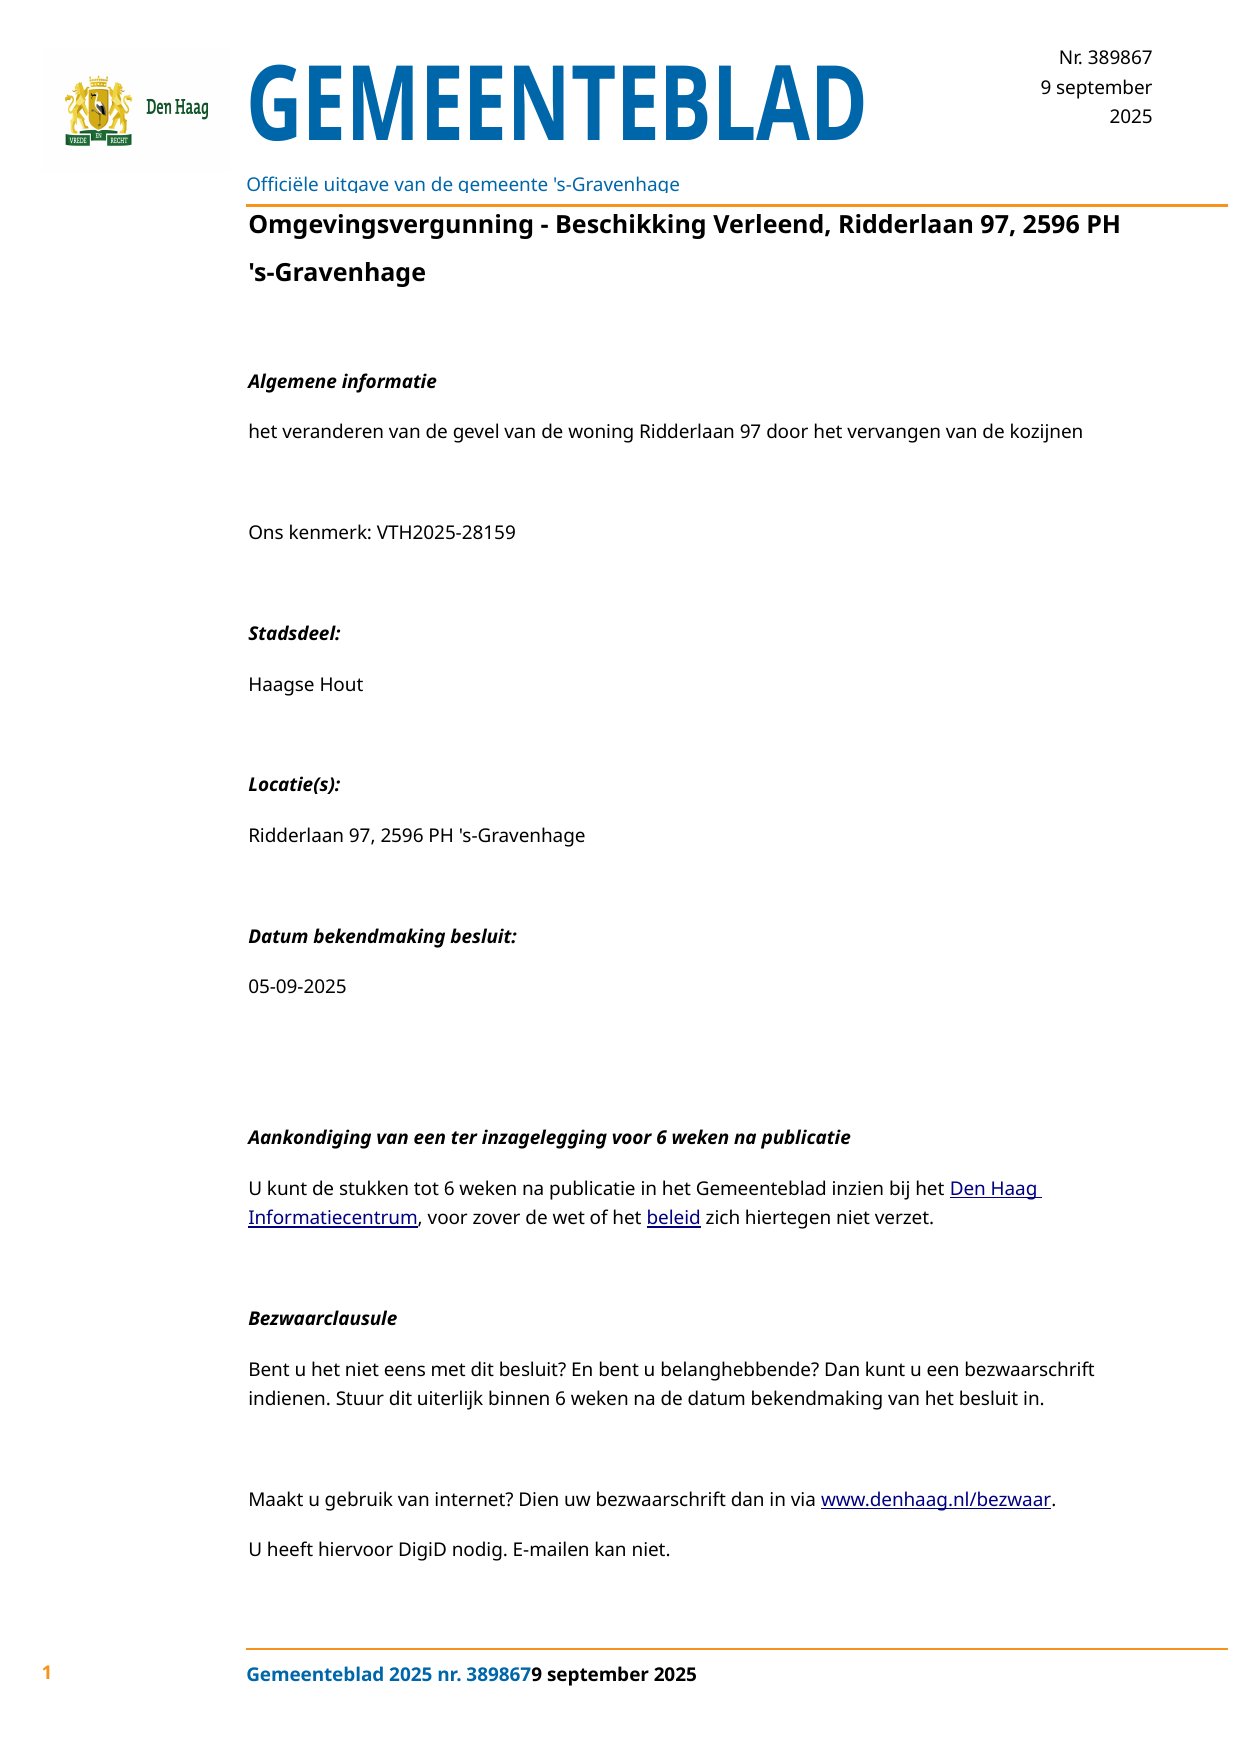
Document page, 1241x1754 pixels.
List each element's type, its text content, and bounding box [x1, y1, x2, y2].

text Algemene informatie [248, 368, 1152, 394]
text Bent u het niet eens met dit besluit? En bent u belanghebbende? Dan kunt u een bezwaarschrift indienen. Stuur dit uiterlijk binnen 6 weken na de datum bekendmaking van het besluit in. [248, 1356, 1152, 1411]
text U kunt de stukken tot 6 weken na publicatie in het Gemeenteblad inzien bij het Den Haag Informatiecentrum, voor zover de wet of het beleid zich hiertegen niet verzet. [248, 1175, 1152, 1230]
text Maakt u gebruik van internet? Dien uw bezwaarschrift dan in via www.denhaag.nl/bezwaar. [248, 1486, 1152, 1512]
text Omgevingsvergunning - Beschikking Verleend, Ridderlaan 97, 2596 PH 's-Gravenhage [248, 207, 1152, 288]
text Datum bekendmaking besluit: [248, 923, 1152, 949]
text Haagse Hout [248, 671, 1152, 697]
text 05-09-2025 [248, 973, 1152, 999]
text Stadsdeel: [248, 620, 1152, 646]
text Locatie(s): [248, 772, 1152, 797]
text Ons kenmerk: VTH2025-28159 [248, 519, 1152, 545]
picture [41, 47, 231, 172]
text Aankondiging van een ter inzagelegging voor 6 weken na publicatie [248, 1124, 1152, 1150]
text het veranderen van de gevel van de woning Ridderlaan 97 door het vervangen van de kozijnen [248, 419, 1152, 444]
text Bezwaarclausule [248, 1305, 1152, 1331]
text U heeft hiervoor DigiD nodig. E-mailen kan niet. [248, 1537, 1152, 1562]
text Ridderlaan 97, 2596 PH 's-Gravenhage [248, 822, 1152, 848]
